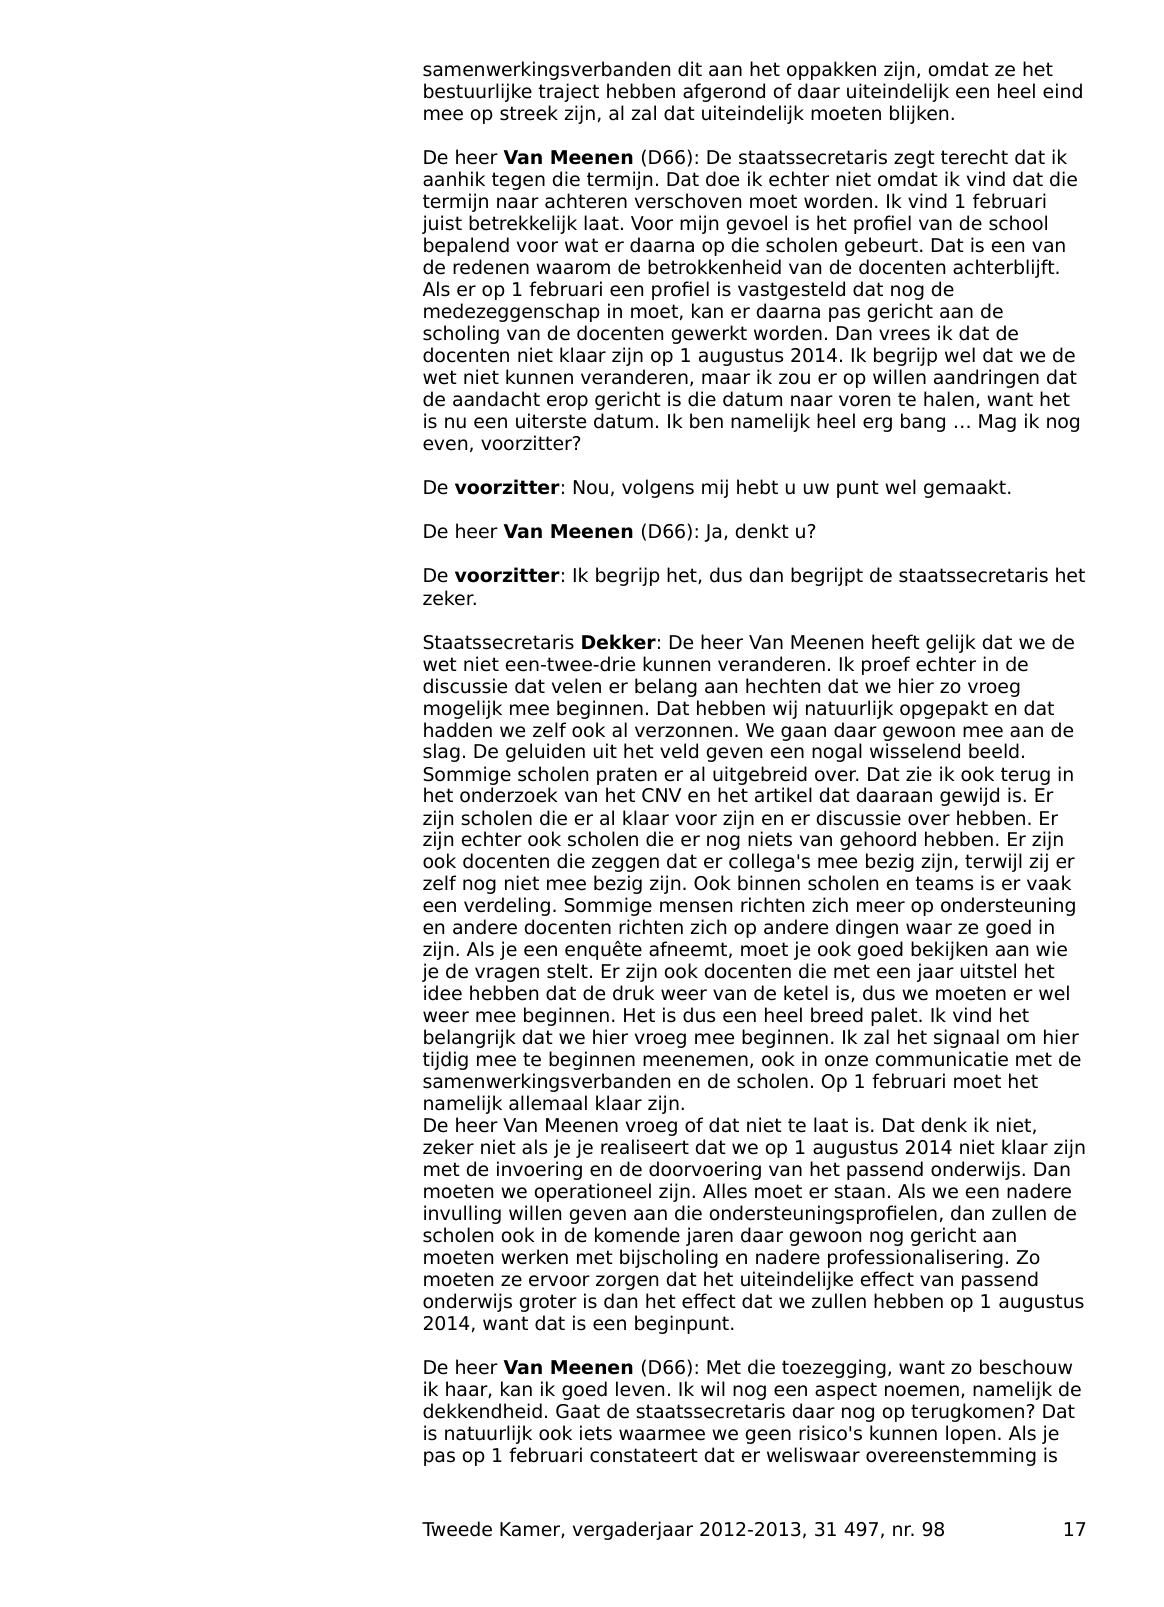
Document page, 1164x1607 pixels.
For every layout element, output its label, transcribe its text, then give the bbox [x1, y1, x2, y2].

text De voorzitter: Nou, volgens mij hebt u uw punt wel gemaakt. [422, 477, 1087, 499]
text De heer Van Meenen (D66): Ja, denkt u? [422, 521, 1087, 543]
text samenwerkingsverbanden dit aan het oppakken zijn, omdat ze het bestuurlijke traject hebben afgerond of daar uiteindelijk een heel eind mee op streek zijn, al zal dat uiteindelijk moeten blijken. [422, 59, 1087, 125]
text De heer Van Meenen (D66): Met die toezegging, want zo beschouw ik haar, kan ik goed leven. Ik wil nog een aspect noemen, namelijk de dekkendheid. Gaat de staatssecretaris daar nog op terugkomen? Dat is natuurlijk ook iets waarmee we geen risico's kunnen lopen. Als je pas op 1 februari constateert dat er weliswaar overeenstemming is [422, 1357, 1087, 1467]
text Staatssecretaris Dekker: De heer Van Meenen heeft gelijk dat we de wet niet een-twee-drie kunnen veranderen. Ik proef echter in de discussie dat velen er belang aan hechten dat we hier zo vroeg mogelijk mee beginnen. Dat hebben wij natuurlijk opgepakt en dat hadden we zelf ook al verzonnen. We gaan daar gewoon mee aan de slag. De geluiden uit het veld geven een nogal wisselend beeld. Sommige scholen praten er al uitgebreid over. Dat zie ik ook terug in het onderzoek van het CNV en het artikel dat daaraan gewijd is. Er zijn scholen die er al klaar voor zijn en er discussie over hebben. Er zijn echter ook scholen die er nog niets van gehoord hebben. Er zijn ook docenten die zeggen dat er collega's mee bezig zijn, terwijl zij er zelf nog niet mee bezig zijn. Ook binnen scholen en teams is er vaak een verdeling. Sommige mensen richten zich meer op ondersteuning en andere docenten richten zich op andere dingen waar ze goed in zijn. Als je een enquête afneemt, moet je ook goed bekijken aan wie je de vragen stelt. Er zijn ook docenten die met een jaar uitstel het idee hebben dat de druk weer van de ketel is, dus we moeten er wel weer mee beginnen. Het is dus een heel breed palet. Ik vind het belangrijk dat we hier vroeg mee beginnen. Ik zal het signaal om hier tijdig mee te beginnen meenemen, ook in onze communicatie met de samenwerkingsverbanden en de scholen. Op 1 februari moet het namelijk allemaal klaar zijn. [422, 632, 1087, 1115]
text De heer Van Meenen vroeg of dat niet te laat is. Dat denk ik niet, zeker niet als je je realiseert dat we op 1 augustus 2014 niet klaar zijn met de invoering en de doorvoering van het passend onderwijs. Dan moeten we operationeel zijn. Alles moet er staan. Als we een nadere invulling willen geven aan die ondersteuningsprofielen, dan zullen de scholen ook in de komende jaren daar gewoon nog gericht aan moeten werken met bijscholing en nadere professionalisering. Zo moeten ze ervoor zorgen dat het uiteindelijke effect van passend onderwijs groter is dan het effect dat we zullen hebben op 1 augustus 2014, want dat is een beginpunt. [422, 1115, 1087, 1335]
text De heer Van Meenen (D66): De staatssecretaris zegt terecht dat ik aanhik tegen die termijn. Dat doe ik echter niet omdat ik vind dat die termijn naar achteren verschoven moet worden. Ik vind 1 februari juist betrekkelijk laat. Voor mijn gevoel is het profiel van de school bepalend voor wat er daarna op die scholen gebeurt. Dat is een van de redenen waarom de betrokkenheid van de docenten achterblijft. Als er op 1 februari een profiel is vastgesteld dat nog de medezeggenschap in moet, kan er daarna pas gericht aan de scholing van de docenten gewerkt worden. Dan vrees ik dat de docenten niet klaar zijn op 1 augustus 2014. Ik begrijp wel dat we de wet niet kunnen veranderen, maar ik zou er op willen aandringen dat de aandacht erop gericht is die datum naar voren te halen, want het is nu een uiterste datum. Ik ben namelijk heel erg bang … Mag ik nog even, voorzitter? [422, 147, 1087, 455]
text De voorzitter: Ik begrijp het, dus dan begrijpt de staatssecretaris het zeker. [422, 565, 1087, 609]
